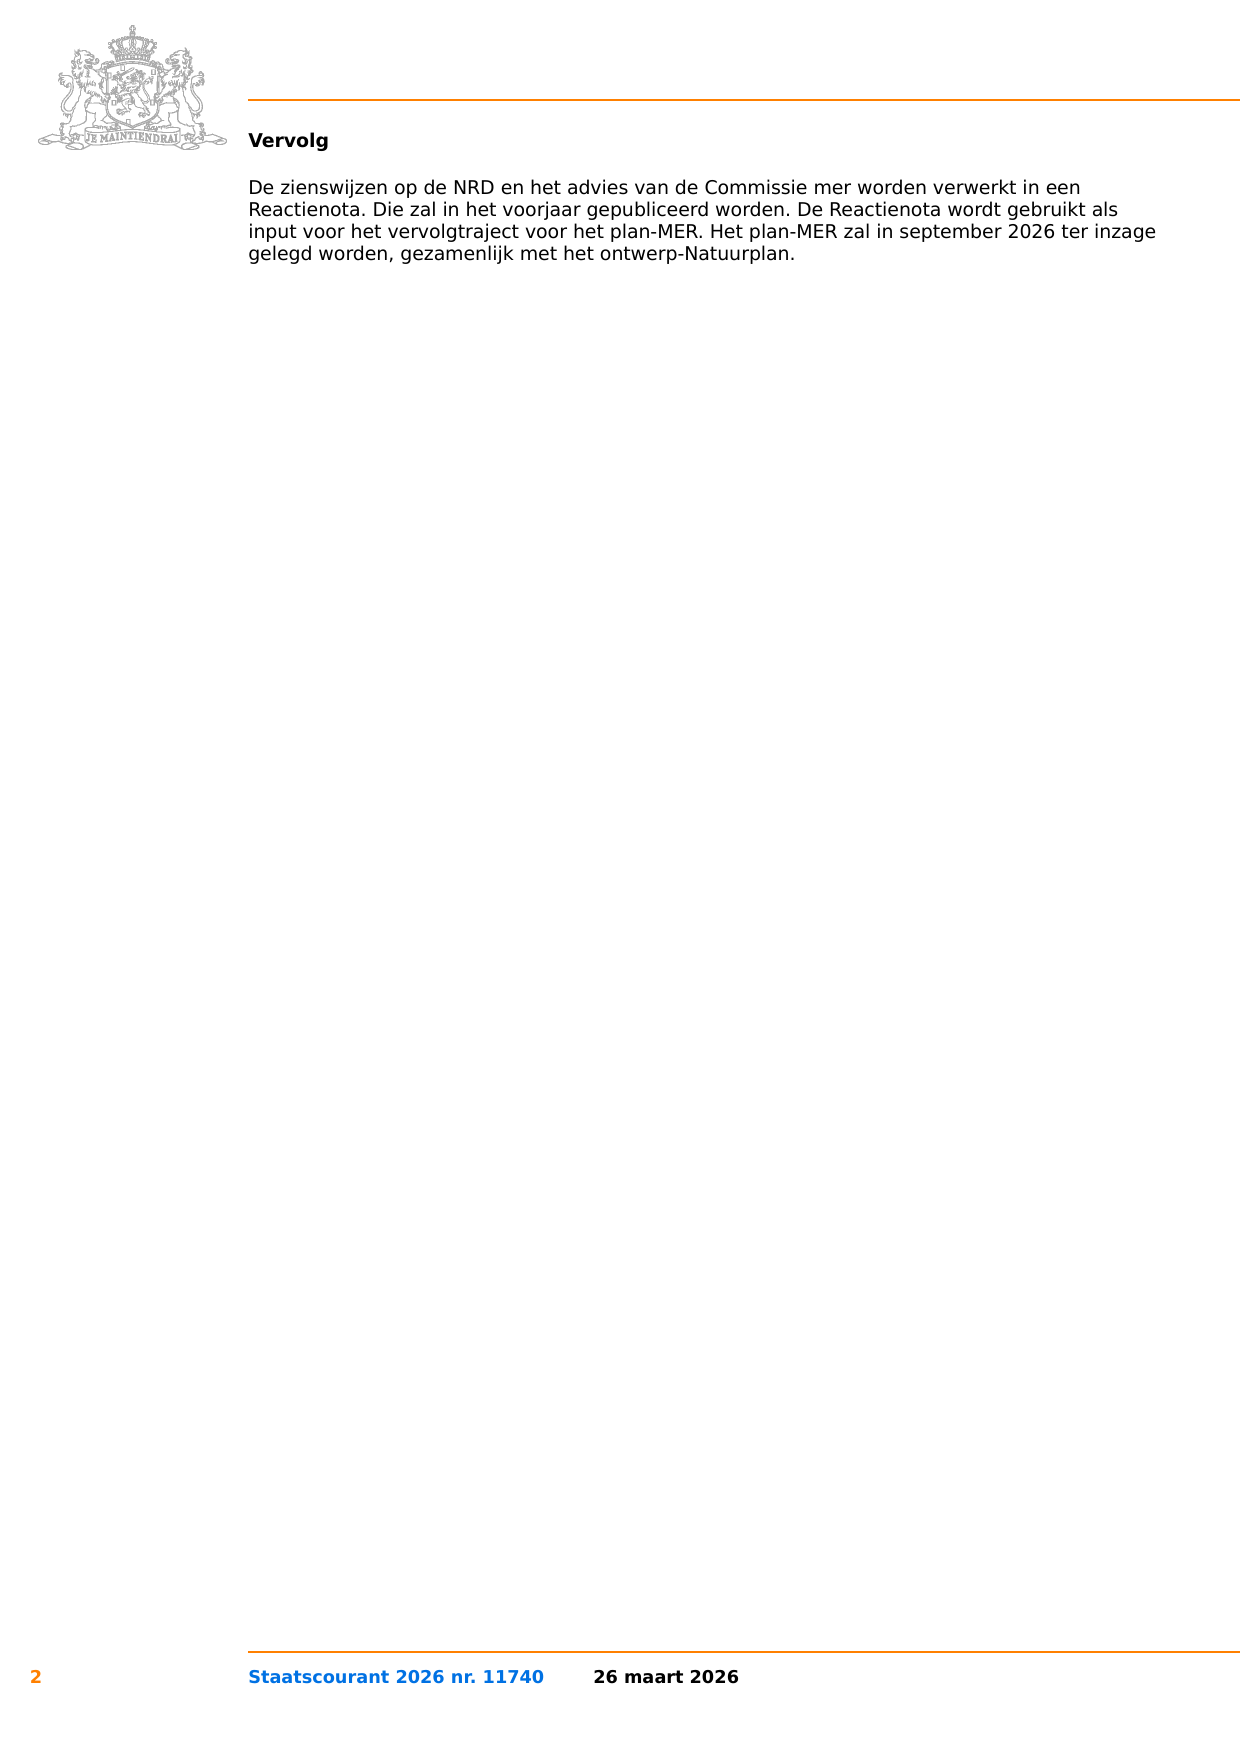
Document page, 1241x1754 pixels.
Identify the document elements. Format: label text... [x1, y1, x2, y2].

text De zienswijzen op de NRD en het advies van de Commissie mer worden verwerkt in een Reactienota. Die zal in het voorjaar gepubliceerd worden. De Reactienota wordt gebruikt als input voor het vervolgtraject voor het plan-MER. Het plan-MER zal in september 2026 ter inzage gelegd worden, gezamenlijk met het ontwerp-Natuurplan. [248, 177, 1163, 265]
subtitle Vervolg [248, 130, 1163, 152]
picture [38, 25, 227, 150]
